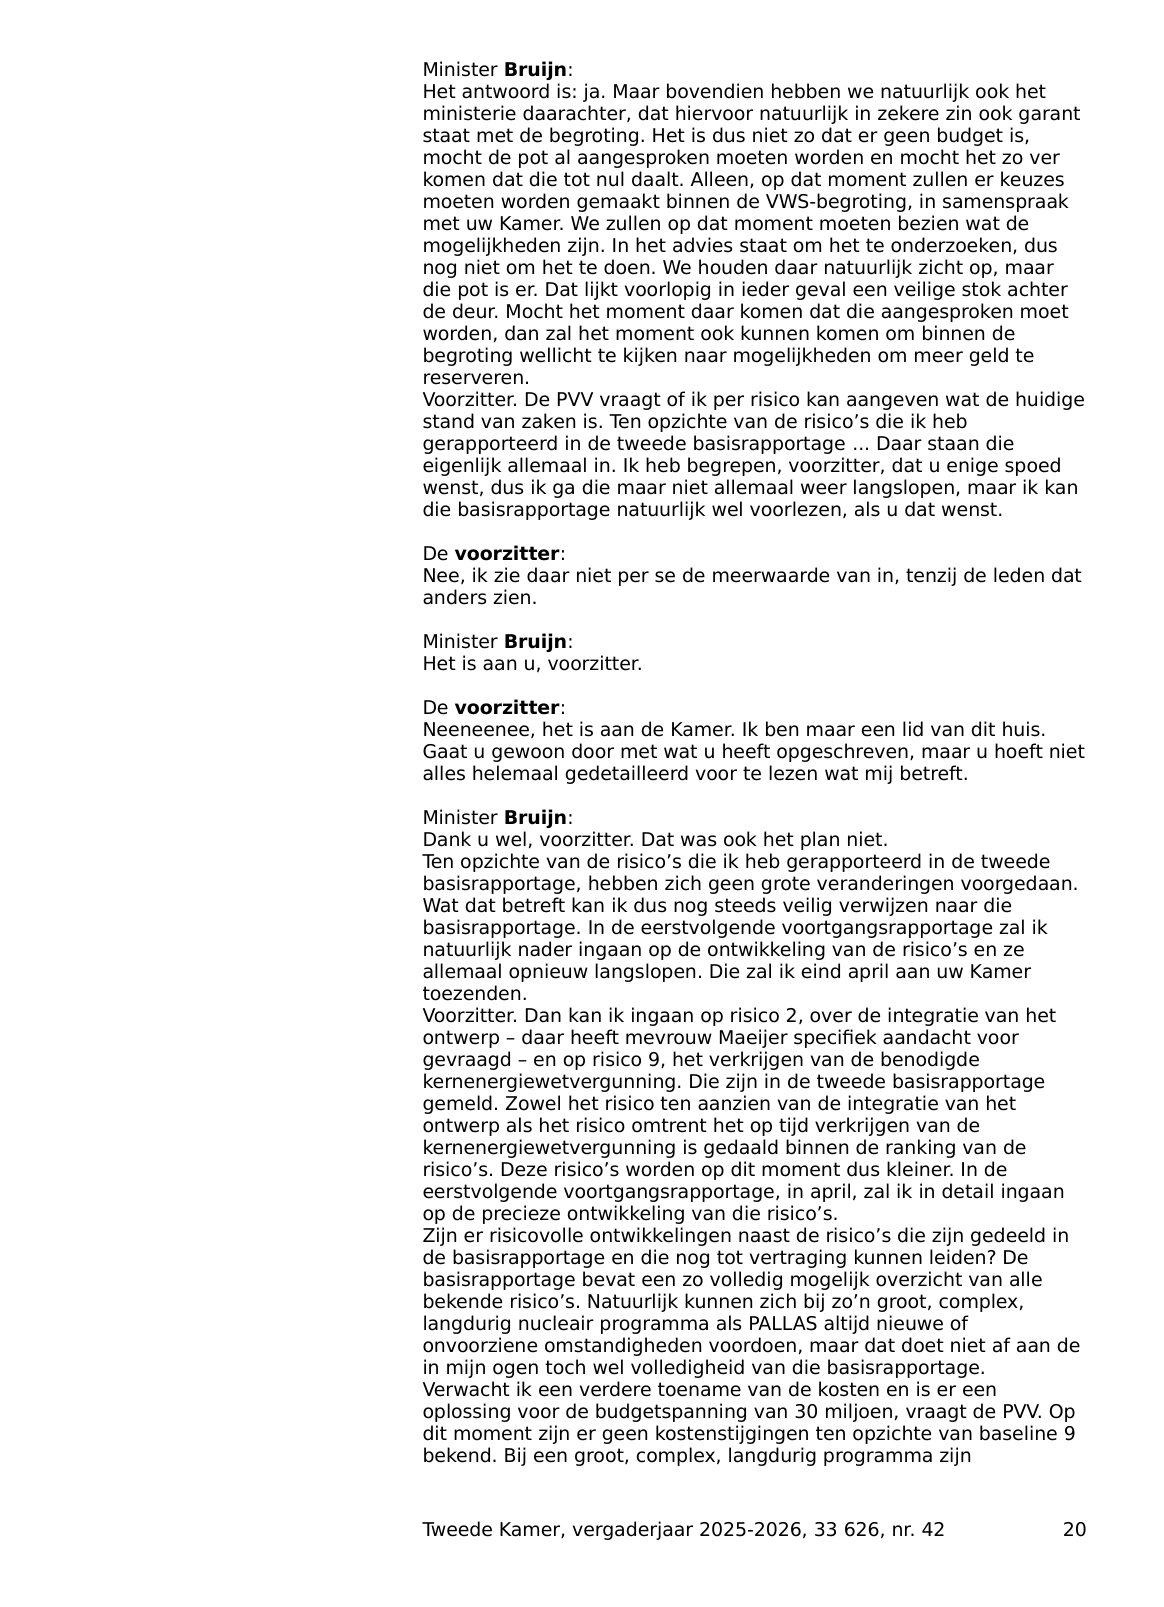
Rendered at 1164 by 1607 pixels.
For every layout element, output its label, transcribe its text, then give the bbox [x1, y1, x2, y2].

text Ten opzichte van de risico’s die ik heb gerapporteerd in de tweede basisrapportage, hebben zich geen grote veranderingen voorgedaan. Wat dat betreft kan ik dus nog steeds veilig verwijzen naar die basisrapportage. In de eerstvolgende voortgangsrapportage zal ik natuurlijk nader ingaan op de ontwikkeling van de risico’s en ze allemaal opnieuw langslopen. Die zal ik eind april aan uw Kamer toezenden. [422, 851, 1087, 1005]
text Minister Bruijn: [422, 59, 1087, 81]
text Verwacht ik een verdere toename van de kosten en is er een oplossing voor de budgetspanning van 30 miljoen, vraagt de PVV. Op dit moment zijn er geen kostenstijgingen ten opzichte van baseline 9 bekend. Bij een groot, complex, langdurig programma zijn [422, 1379, 1087, 1467]
text Neeneenee, het is aan de Kamer. Ik ben maar een lid van dit huis. Gaat u gewoon door met wat u heeft opgeschreven, maar u hoeft niet alles helemaal gedetailleerd voor te lezen wat mij betreft. [422, 719, 1087, 785]
text Dank u wel, voorzitter. Dat was ook het plan niet. [422, 829, 1087, 851]
text Het antwoord is: ja. Maar bovendien hebben we natuurlijk ook het ministerie daarachter, dat hiervoor natuurlijk in zekere zin ook garant staat met de begroting. Het is dus niet zo dat er geen budget is, mocht de pot al aangesproken moeten worden en mocht het zo ver komen dat die tot nul daalt. Alleen, op dat moment zullen er keuzes moeten worden gemaakt binnen de VWS-begroting, in samenspraak met uw Kamer. We zullen op dat moment moeten bezien wat de mogelijkheden zijn. In het advies staat om het te onderzoeken, dus nog niet om het te doen. We houden daar natuurlijk zicht op, maar die pot is er. Dat lijkt voorlopig in ieder geval een veilige stok achter de deur. Mocht het moment daar komen dat die aangesproken moet worden, dan zal het moment ook kunnen komen om binnen de begroting wellicht te kijken naar mogelijkheden om meer geld te reserveren. [422, 81, 1087, 389]
text Voorzitter. Dan kan ik ingaan op risico 2, over de integratie van het ontwerp – daar heeft mevrouw Maeijer specifiek aandacht voor gevraagd – en op risico 9, het verkrijgen van de benodigde kernenergiewetvergunning. Die zijn in de tweede basisrapportage gemeld. Zowel het risico ten aanzien van de integratie van het ontwerp als het risico omtrent het op tijd verkrijgen van de kernenergiewetvergunning is gedaald binnen de ranking van de risico’s. Deze risico’s worden op dit moment dus kleiner. In de eerstvolgende voortgangsrapportage, in april, zal ik in detail ingaan op de precieze ontwikkeling van die risico’s. [422, 1005, 1087, 1225]
text Voorzitter. De PVV vraagt of ik per risico kan aangeven wat de huidige stand van zaken is. Ten opzichte van de risico’s die ik heb gerapporteerd in de tweede basisrapportage ... Daar staan die eigenlijk allemaal in. Ik heb begrepen, voorzitter, dat u enige spoed wenst, dus ik ga die maar niet allemaal weer langslopen, maar ik kan die basisrapportage natuurlijk wel voorlezen, als u dat wenst. [422, 389, 1087, 521]
text De voorzitter: [422, 543, 1087, 565]
text Nee, ik zie daar niet per se de meerwaarde van in, tenzij de leden dat anders zien. [422, 565, 1087, 609]
text Zijn er risicovolle ontwikkelingen naast de risico’s die zijn gedeeld in de basisrapportage en die nog tot vertraging kunnen leiden? De basisrapportage bevat een zo volledig mogelijk overzicht van alle bekende risico’s. Natuurlijk kunnen zich bij zo’n groot, complex, langdurig nucleair programma als PALLAS altijd nieuwe of onvoorziene omstandigheden voordoen, maar dat doet niet af aan de in mijn ogen toch wel volledigheid van die basisrapportage. [422, 1225, 1087, 1379]
text Het is aan u, voorzitter. [422, 653, 1087, 675]
text Minister Bruijn: [422, 807, 1087, 829]
text De voorzitter: [422, 697, 1087, 719]
text Minister Bruijn: [422, 631, 1087, 653]
